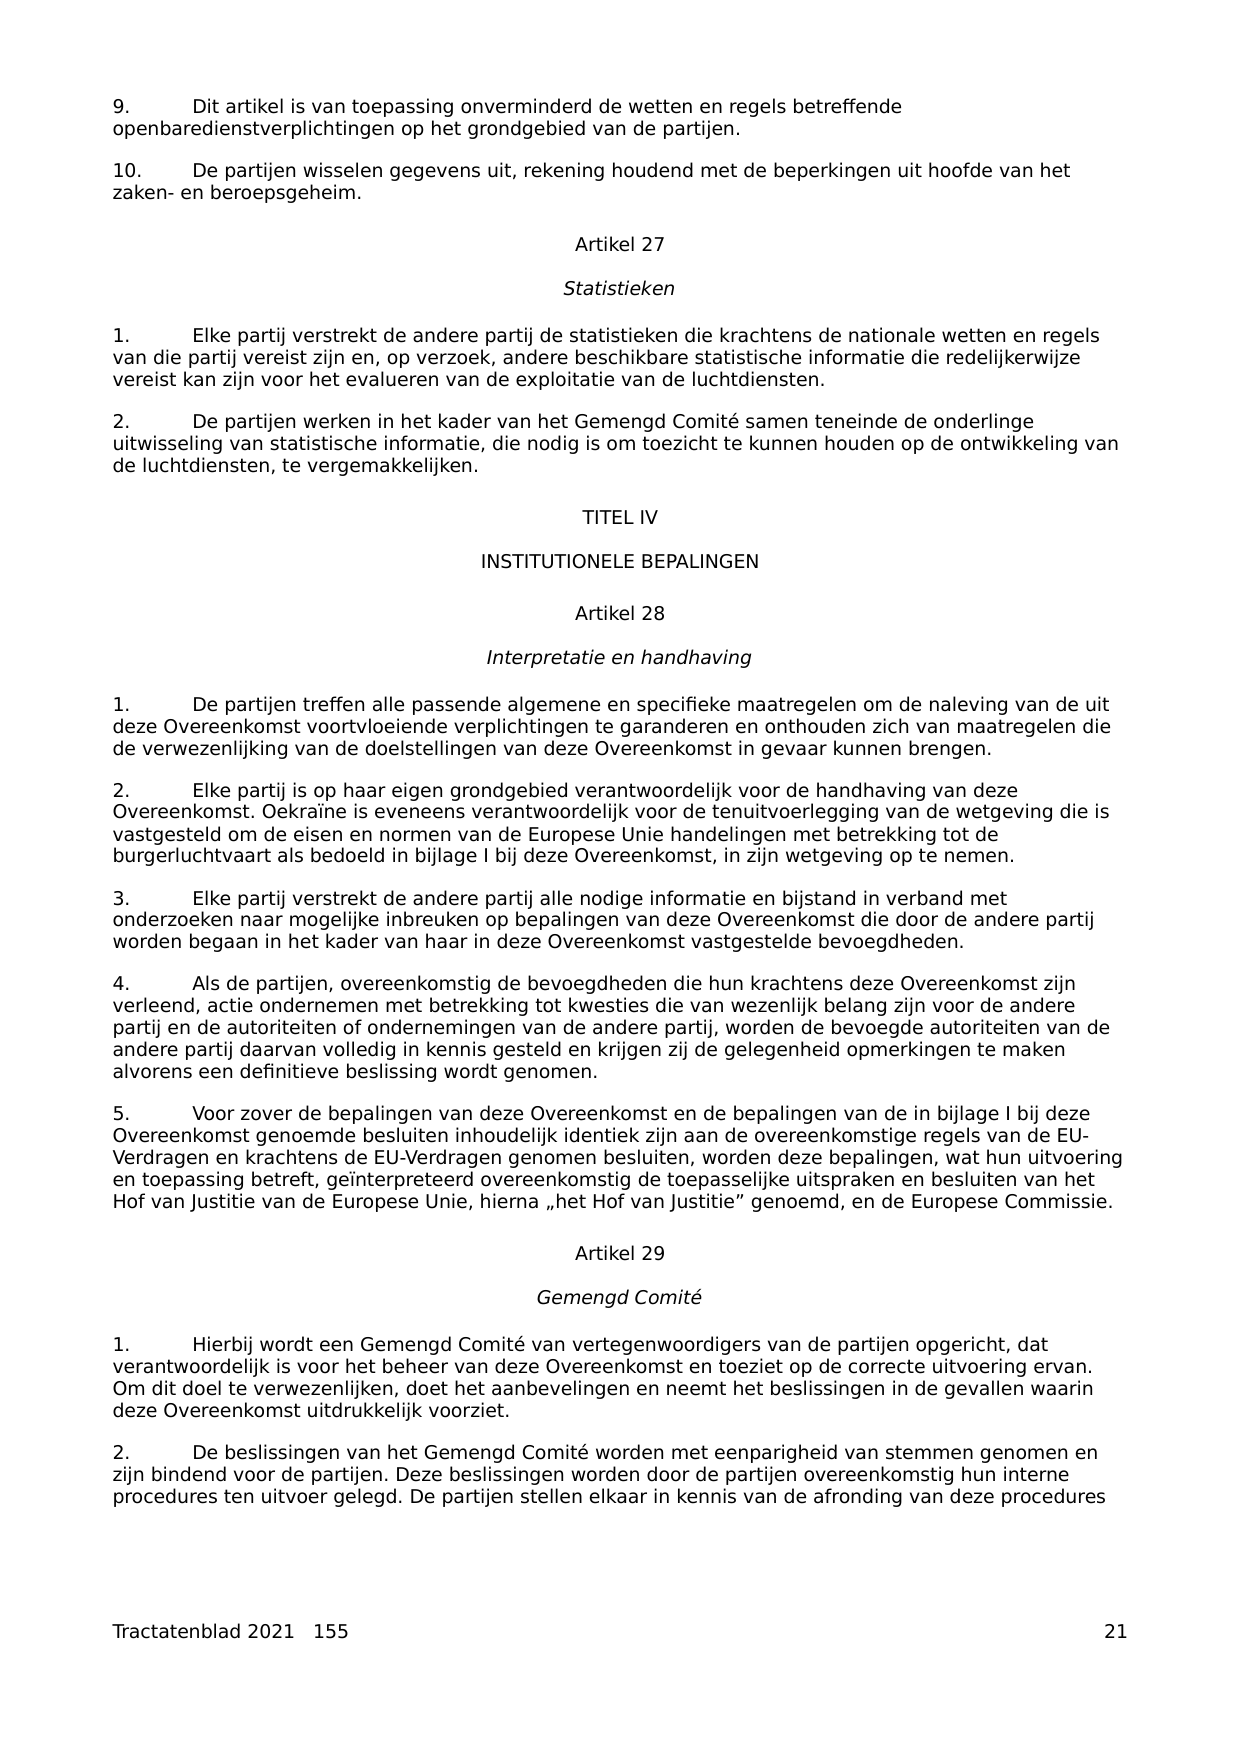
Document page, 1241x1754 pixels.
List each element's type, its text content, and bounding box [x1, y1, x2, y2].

text 5. Voor zover de bepalingen van deze Overeenkomst en de bepalingen van de in bijlage I bij deze Overeenkomst genoemde besluiten inhoudelijk identiek zijn aan de overeenkomstige regels van de EU-Verdragen en krachtens de EU-Verdragen genomen besluiten, worden deze bepalingen, wat hun uitvoering en toepassing betreft, geïnterpreteerd overeenkomstig de toepasselijke uitspraken en besluiten van het Hof van Justitie van de Europese Unie, hierna „het Hof van Justitie” genoemd, en de Europese Commissie. [112, 1103, 1128, 1213]
text 9. Dit artikel is van toepassing onverminderd de wetten en regels betreffende openbaredienstverplichtingen op het grondgebied van de partijen. [112, 96, 1128, 140]
text 4. Als de partijen, overeenkomstig de bevoegdheden die hun krachtens deze Overeenkomst zijn verleend, actie ondernemen met betrekking tot kwesties die van wezenlijk belang zijn voor de andere partij en de autoriteiten of ondernemingen van de andere partij, worden de bevoegde autoriteiten van de andere partij daarvan volledig in kennis gesteld en krijgen zij de gelegenheid opmerkingen te maken alvorens een definitieve beslissing wordt genomen. [112, 973, 1128, 1083]
text 10. De partijen wisselen gegevens uit, rekening houdend met de beperkingen uit hoofde van het zaken- en beroepsgeheim. [112, 160, 1128, 204]
text 2. Elke partij is op haar eigen grondgebied verantwoordelijk voor de handhaving van deze Overeenkomst. Oekraïne is eveneens verantwoordelijk voor de tenuitvoerlegging van de wetgeving die is vastgesteld om de eisen en normen van de Europese Unie handelingen met betrekking tot de burgerluchtvaart als bedoeld in bijlage I bij deze Overeenkomst, in zijn wetgeving op te nemen. [112, 779, 1128, 867]
subtitle TITEL IV INSTITUTIONELE BEPALINGEN [112, 507, 1128, 573]
text 1. De partijen treffen alle passende algemene en specifieke maatregelen om de naleving van de uit deze Overeenkomst voortvloeiende verplichtingen te garanderen en onthouden zich van maatregelen die de verwezenlijking van de doelstellingen van deze Overeenkomst in gevaar kunnen brengen. [112, 693, 1128, 759]
text 2. De partijen werken in het kader van het Gemengd Comité samen teneinde de onderlinge uitwisseling van statistische informatie, die nodig is om toezicht te kunnen houden op de ontwikkeling van de luchtdiensten, te vergemakkelijken. [112, 411, 1128, 477]
text 1. Hierbij wordt een Gemengd Comité van vertegenwoordigers van de partijen opgericht, dat verantwoordelijk is voor het beheer van deze Overeenkomst en toeziet op de correcte uitvoering ervan. Om dit doel te verwezenlijken, doet het aanbevelingen en neemt het beslissingen in de gevallen waarin deze Overeenkomst uitdrukkelijk voorziet. [112, 1334, 1128, 1422]
subtitle Artikel 29 Gemengd Comité [112, 1243, 1128, 1309]
subtitle Artikel 27 Statistieken [112, 234, 1128, 300]
text 3. Elke partij verstrekt de andere partij alle nodige informatie en bijstand in verband met onderzoeken naar mogelijke inbreuken op bepalingen van deze Overeenkomst die door de andere partij worden begaan in het kader van haar in deze Overeenkomst vastgestelde bevoegdheden. [112, 887, 1128, 953]
text 2. De beslissingen van het Gemengd Comité worden met eenparigheid van stemmen genomen en zijn bindend voor de partijen. Deze beslissingen worden door de partijen overeenkomstig hun interne procedures ten uitvoer gelegd. De partijen stellen elkaar in kennis van de afronding van deze procedures [112, 1442, 1128, 1508]
subtitle Artikel 28 Interpretatie en handhaving [112, 603, 1128, 668]
text 1. Elke partij verstrekt de andere partij de statistieken die krachtens de nationale wetten en regels van die partij vereist zijn en, op verzoek, andere beschikbare statistische informatie die redelijkerwijze vereist kan zijn voor het evalueren van de exploitatie van de luchtdiensten. [112, 325, 1128, 391]
